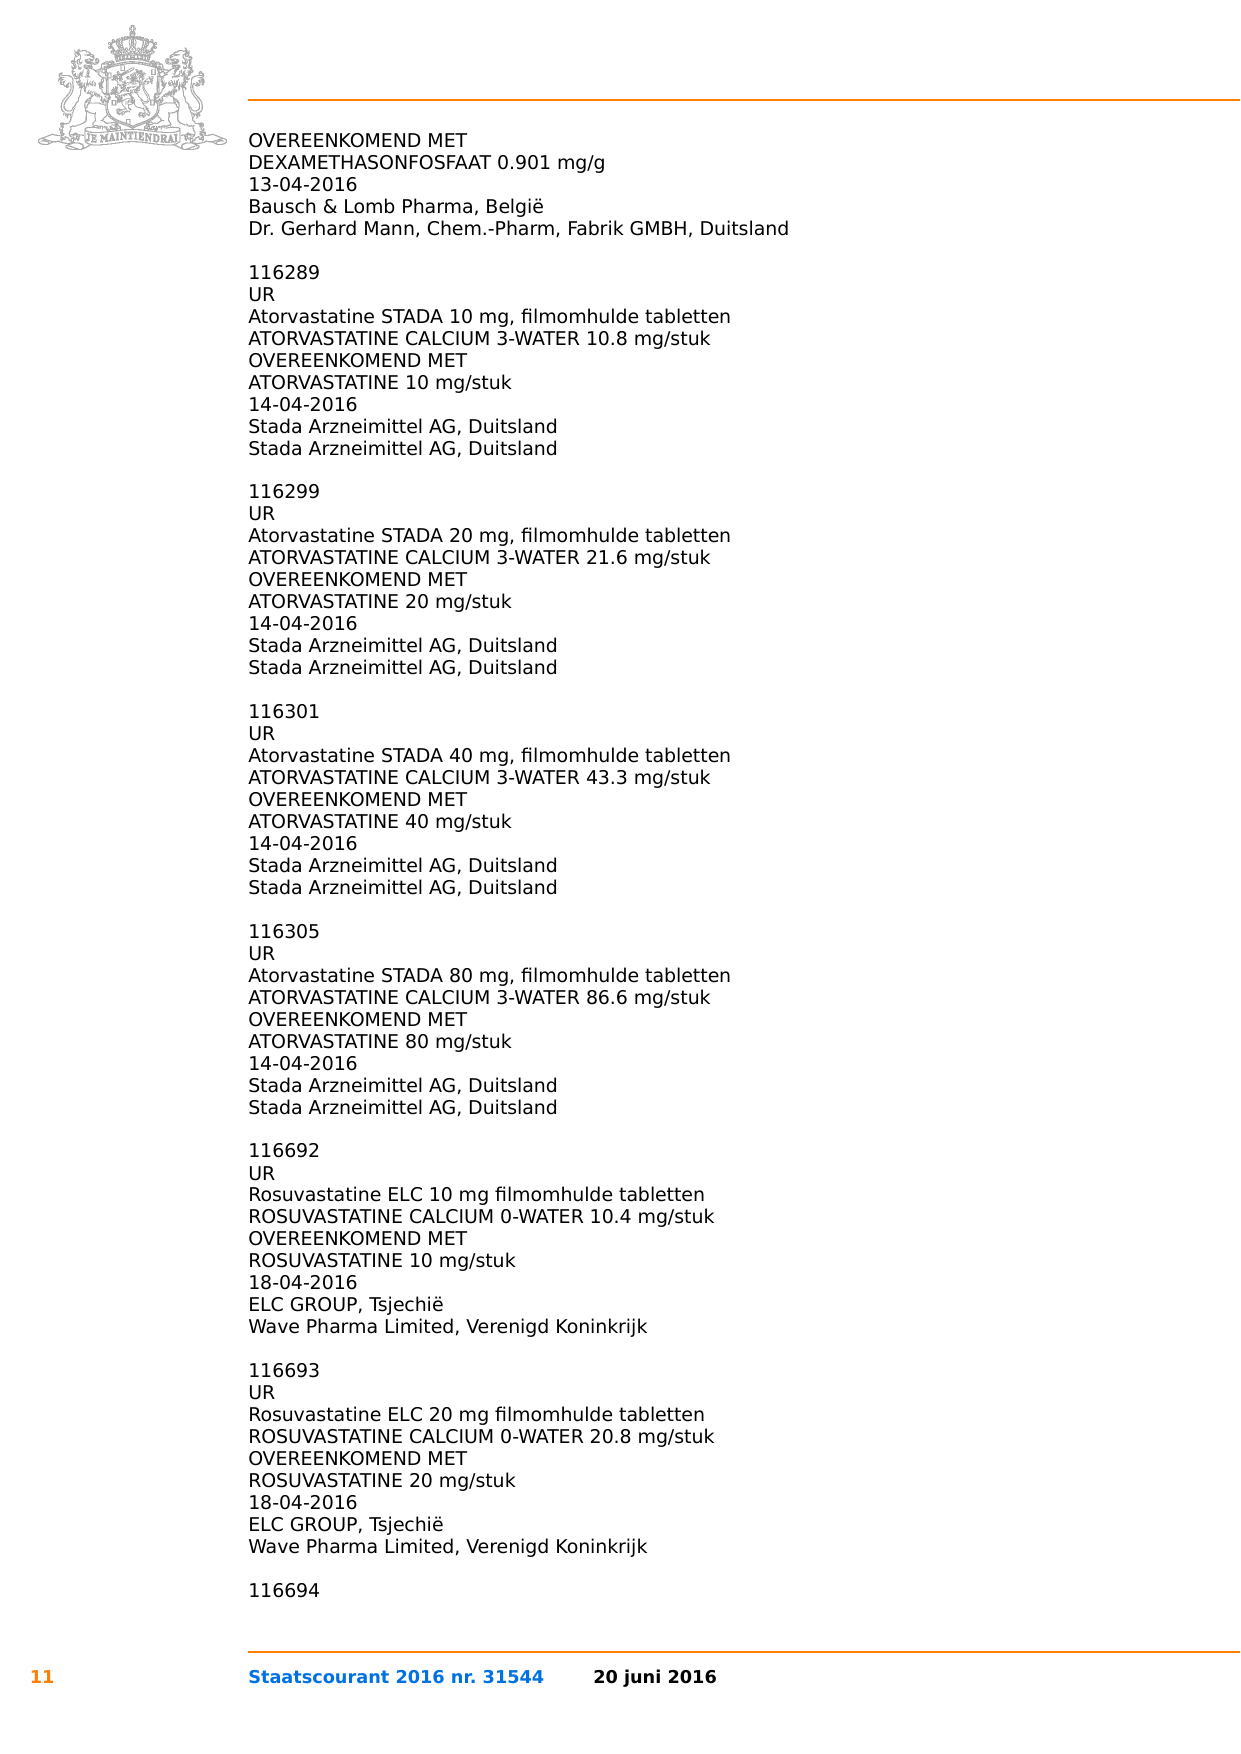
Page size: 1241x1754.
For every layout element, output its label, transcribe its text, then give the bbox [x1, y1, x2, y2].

text 14-04-2016 [248, 613, 1163, 635]
text Wave Pharma Limited, Verenigd Koninkrijk [248, 1316, 1163, 1338]
text Stada Arzneimittel AG, Duitsland [248, 437, 1163, 459]
text Rosuvastatine ELC 20 mg filmomhulde tabletten [248, 1404, 1163, 1426]
picture [38, 25, 227, 150]
text ROSUVASTATINE 20 mg/stuk [248, 1470, 1163, 1492]
text Stada Arzneimittel AG, Duitsland [248, 657, 1163, 679]
text Atorvastatine STADA 20 mg, filmomhulde tabletten [248, 525, 1163, 547]
text ROSUVASTATINE CALCIUM 0-WATER 20.8 mg/stuk [248, 1426, 1163, 1448]
text 18-04-2016 [248, 1492, 1163, 1514]
text Rosuvastatine ELC 10 mg filmomhulde tabletten [248, 1184, 1163, 1206]
text ATORVASTATINE 10 mg/stuk [248, 372, 1163, 393]
text Stada Arzneimittel AG, Duitsland [248, 1074, 1163, 1097]
text ROSUVASTATINE 10 mg/stuk [248, 1250, 1163, 1272]
text Stada Arzneimittel AG, Duitsland [248, 635, 1163, 657]
text Wave Pharma Limited, Verenigd Koninkrijk [248, 1536, 1163, 1558]
text Stada Arzneimittel AG, Duitsland [248, 1097, 1163, 1118]
text ATORVASTATINE 20 mg/stuk [248, 591, 1163, 613]
text UR [248, 723, 1163, 745]
text 13-04-2016 [248, 174, 1163, 196]
text Dr. Gerhard Mann, Chem.-Pharm, Fabrik GMBH, Duitsland [248, 218, 1163, 240]
text Bausch & Lomb Pharma, België [248, 196, 1163, 218]
text UR [248, 1382, 1163, 1404]
text ATORVASTATINE 40 mg/stuk [248, 811, 1163, 833]
text ATORVASTATINE CALCIUM 3-WATER 21.6 mg/stuk [248, 547, 1163, 569]
text DEXAMETHASONFOSFAAT 0.901 mg/g [248, 152, 1163, 174]
text 18-04-2016 [248, 1272, 1163, 1294]
text ATORVASTATINE CALCIUM 3-WATER 43.3 mg/stuk [248, 767, 1163, 789]
text OVEREENKOMEND MET [248, 1009, 1163, 1031]
text 116289 [248, 262, 1163, 284]
text OVEREENKOMEND MET [248, 569, 1163, 591]
text OVEREENKOMEND MET [248, 789, 1163, 811]
text ROSUVASTATINE CALCIUM 0-WATER 10.4 mg/stuk [248, 1206, 1163, 1228]
text Stada Arzneimittel AG, Duitsland [248, 855, 1163, 877]
text UR [248, 1162, 1163, 1184]
text 116693 [248, 1360, 1163, 1382]
text Stada Arzneimittel AG, Duitsland [248, 416, 1163, 437]
text 116299 [248, 481, 1163, 503]
text 116692 [248, 1140, 1163, 1162]
text 116301 [248, 701, 1163, 723]
text 116694 [248, 1580, 1163, 1602]
text OVEREENKOMEND MET [248, 1448, 1163, 1470]
text ELC GROUP, Tsjechië [248, 1514, 1163, 1536]
text UR [248, 503, 1163, 525]
text 116305 [248, 921, 1163, 943]
text ATORVASTATINE CALCIUM 3-WATER 10.8 mg/stuk [248, 328, 1163, 349]
text ELC GROUP, Tsjechië [248, 1294, 1163, 1316]
text 14-04-2016 [248, 393, 1163, 416]
text OVEREENKOMEND MET [248, 130, 1163, 152]
text 14-04-2016 [248, 1053, 1163, 1074]
text Atorvastatine STADA 10 mg, filmomhulde tabletten [248, 306, 1163, 328]
text ATORVASTATINE 80 mg/stuk [248, 1031, 1163, 1053]
text Atorvastatine STADA 80 mg, filmomhulde tabletten [248, 965, 1163, 987]
text OVEREENKOMEND MET [248, 349, 1163, 372]
text OVEREENKOMEND MET [248, 1228, 1163, 1250]
text Atorvastatine STADA 40 mg, filmomhulde tabletten [248, 745, 1163, 767]
text UR [248, 284, 1163, 306]
text 14-04-2016 [248, 833, 1163, 855]
text Stada Arzneimittel AG, Duitsland [248, 877, 1163, 899]
text UR [248, 943, 1163, 965]
text ATORVASTATINE CALCIUM 3-WATER 86.6 mg/stuk [248, 987, 1163, 1009]
